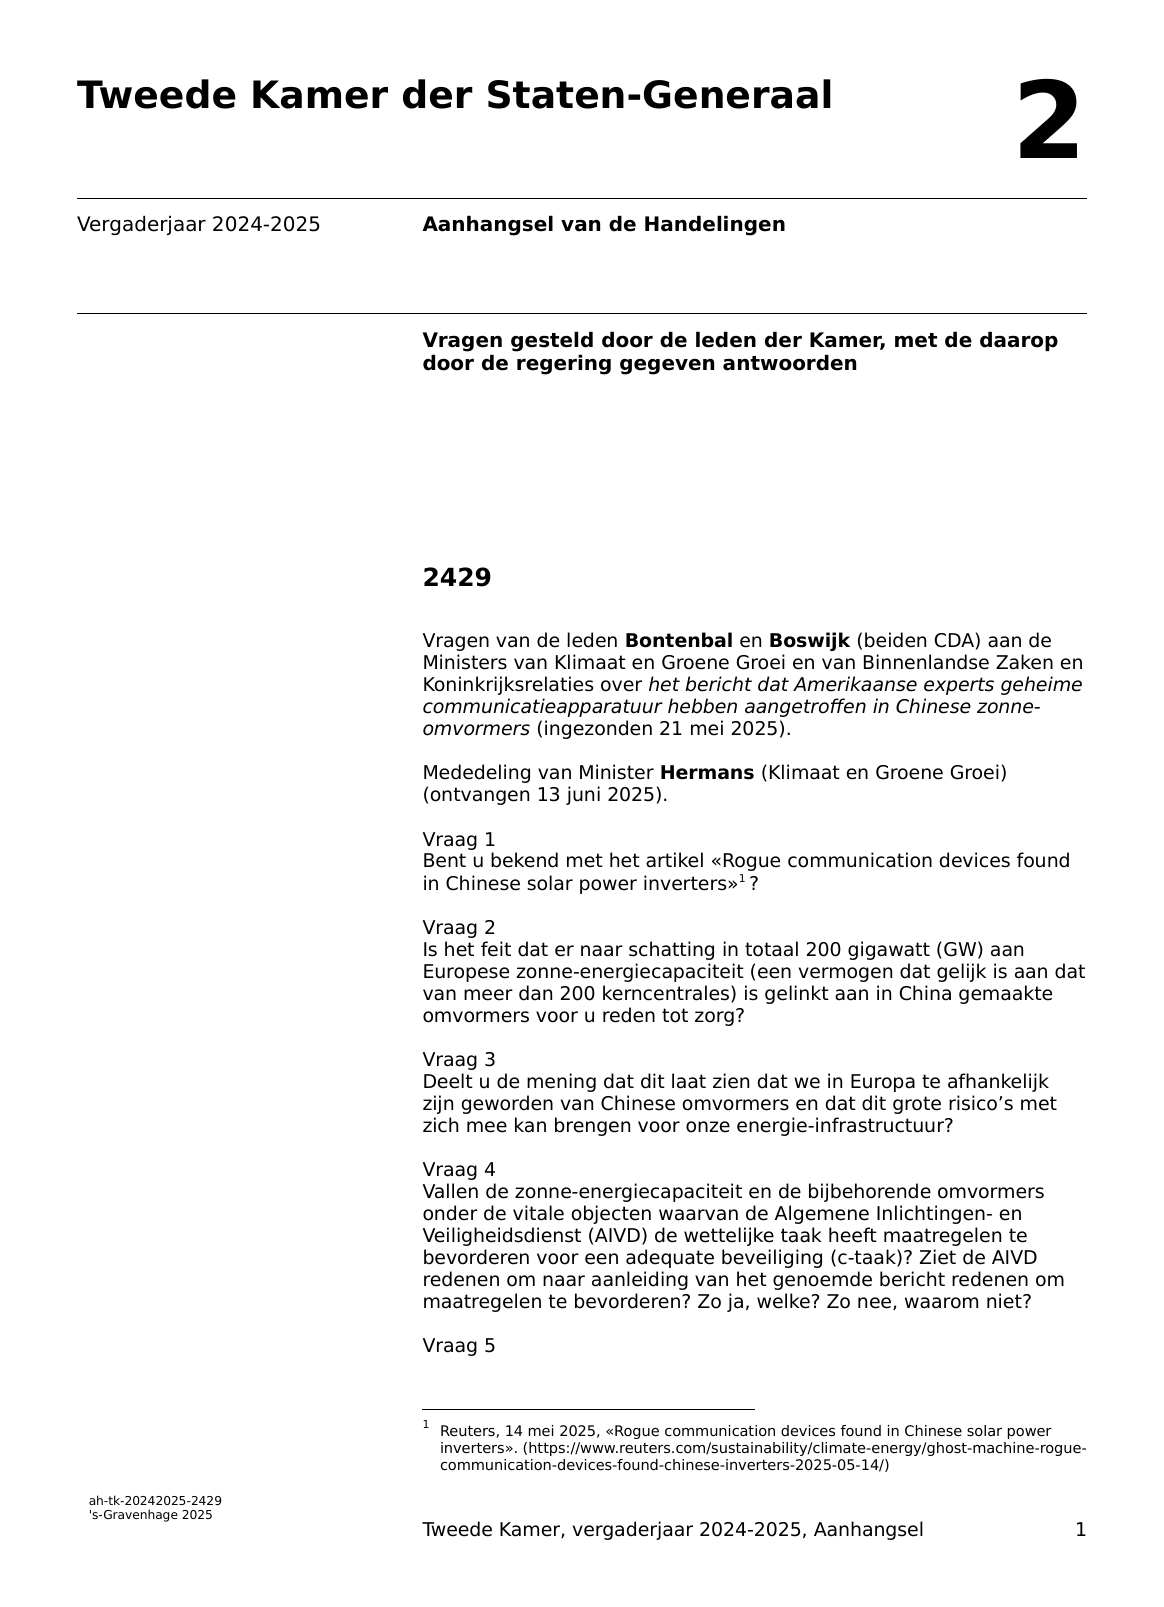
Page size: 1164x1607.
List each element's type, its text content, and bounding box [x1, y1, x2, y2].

text Is het feit dat er naar schatting in totaal 200 gigawatt (GW) aan Europese zonne-energiecapaciteit (een vermogen dat gelijk is aan dat van meer dan 200 kerncentrales) is gelinkt aan in China gemaakte omvormers voor u reden tot zorg? [422, 938, 1087, 1026]
text Vraag 2 [422, 917, 1087, 938]
text ah-tk-20242025-2429 [88, 1494, 323, 1508]
table_cell Aanhangsel van de Handelingen [422, 199, 1087, 313]
text 's-Gravenhage 2025 [88, 1508, 323, 1522]
table_cell Vergaderjaar 2024-2025 [77, 199, 422, 313]
text Deelt u de mening dat dit laat zien dat we in Europa te afhankelijk zijn geworden van Chinese omvormers en dat dit grote risico’s met zich mee kan brengen voor onze energie-infrastructuur? [422, 1071, 1087, 1137]
table_header 2 [886, 59, 1087, 198]
text Vraag 3 [422, 1049, 1087, 1071]
text Vraag 1 [422, 828, 1087, 850]
text Vallen de zonne-energiecapaciteit en de bijbehorende omvormers onder de vitale objecten waarvan de Algemene Inlichtingen- en Veiligheidsdienst (AIVD) de wettelijke taak heeft maatregelen te bevorderen voor een adequate beveiliging (c-taak)? Ziet de AIVD redenen om naar aanleiding van het genoemde bericht redenen om maatregelen te bevorderen? Zo ja, welke? Zo nee, waarom niet? [422, 1181, 1087, 1313]
text Bent u bekend met het artikel «Rogue communication devices found in Chinese solar power inverters»? [422, 850, 1087, 894]
text Vraag 5 [422, 1335, 1087, 1357]
table_cell Vragen gesteld door de leden der Kamer, met de daarop door de regering gegeven antwoorden [422, 314, 1087, 375]
text Reuters, 14 mei 2025, «Rogue communication devices found in Chinese solar power inverters». (https://www.reuters.com/sustainability/climate-energy/ghost-machine-rogue-communication-devices-found-chinese-inverters-2025-05-14/) [422, 1418, 1087, 1474]
table_header Tweede Kamer der Staten-Generaal [77, 59, 886, 198]
table_cell [77, 314, 422, 375]
text Mededeling van Minister Hermans (Klimaat en Groene Groei) (ontvangen 13 juni 2025). [422, 762, 1087, 806]
text Vragen van de leden Bontenbal en Boswijk (beiden CDA) aan de Ministers van Klimaat en Groene Groei en van Binnenlandse Zaken en Koninkrijksrelaties over het bericht dat Amerikaanse experts geheime communicatieapparatuur hebben aangetroffen in Chinese zonne-omvormers (ingezonden 21 mei 2025). [422, 630, 1087, 740]
text Vraag 4 [422, 1159, 1087, 1181]
text 2429 [422, 563, 1087, 592]
